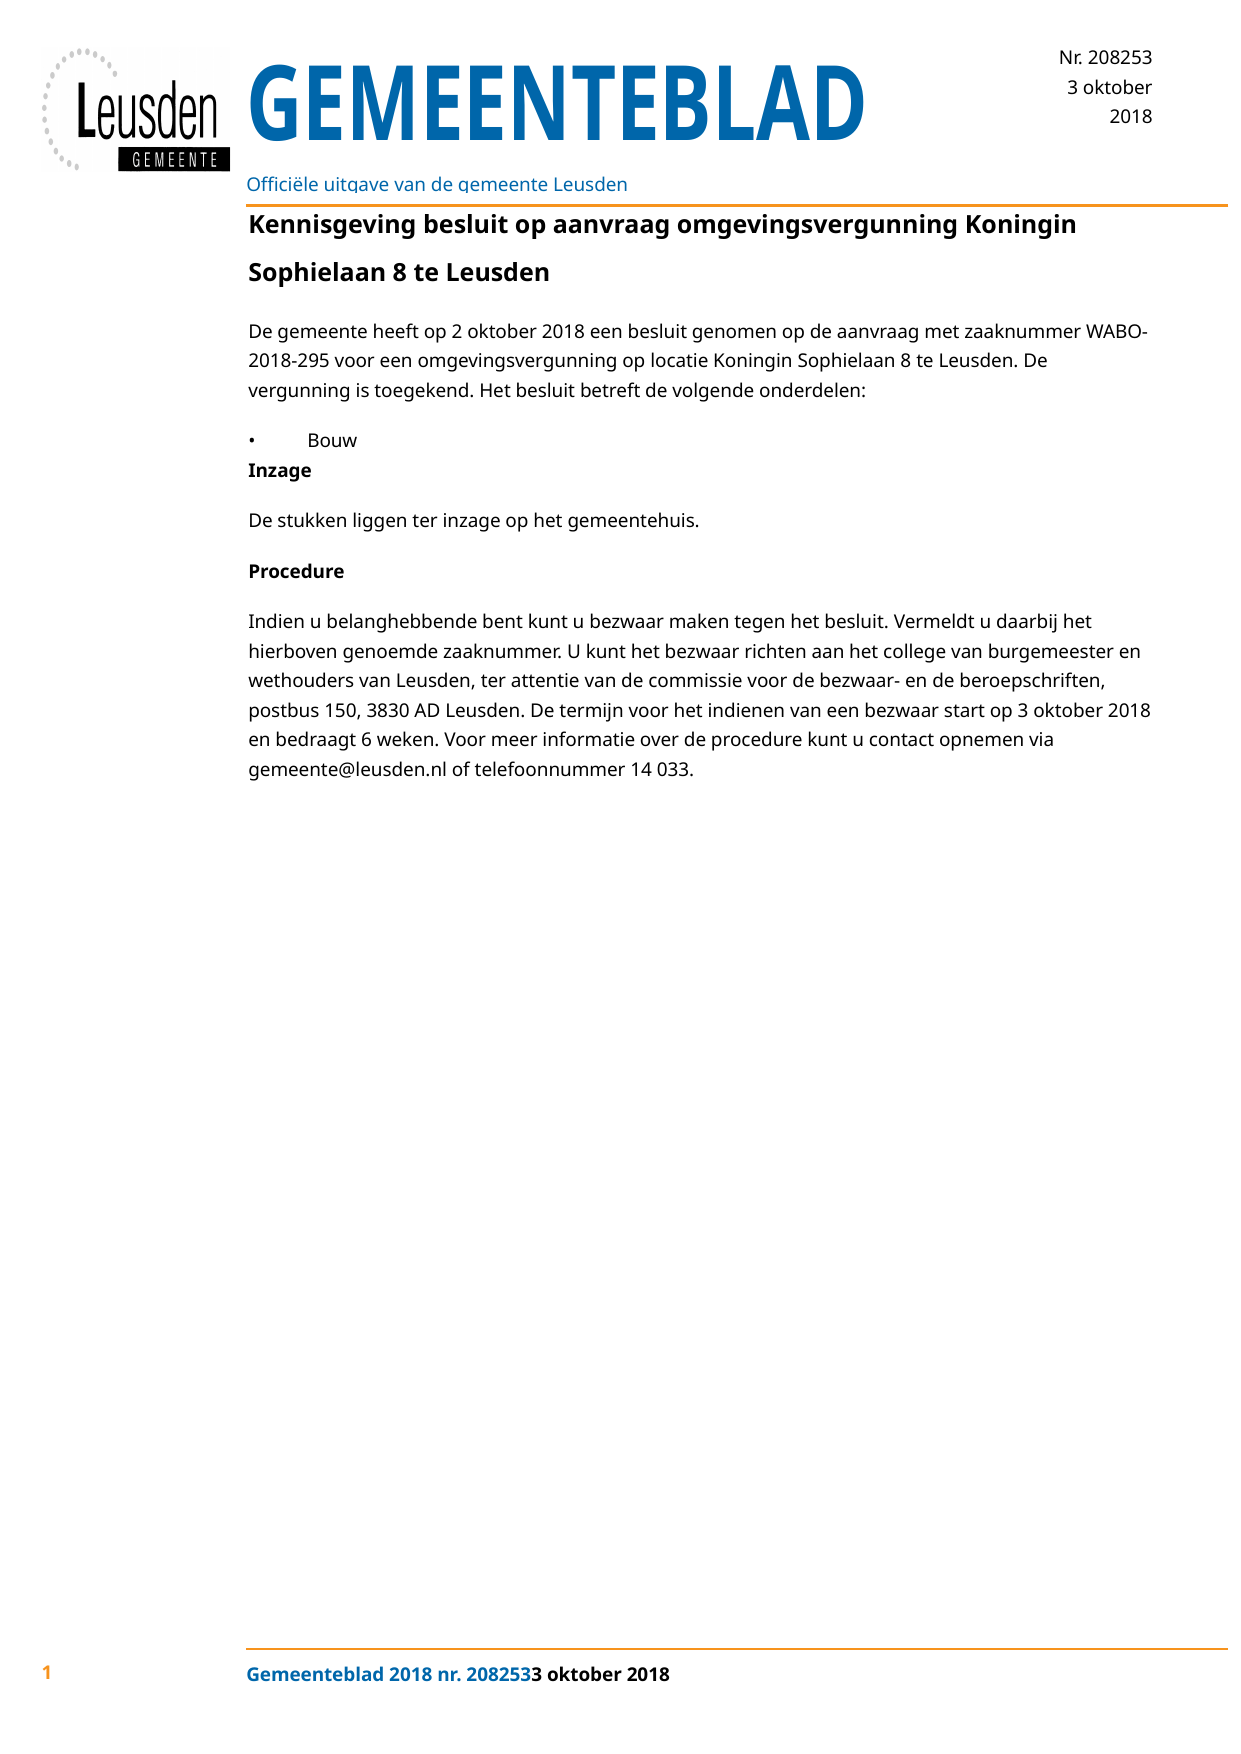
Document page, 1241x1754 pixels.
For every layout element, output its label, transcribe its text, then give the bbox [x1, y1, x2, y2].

text Indien u belanghebbende bent kunt u bezwaar maken tegen het besluit. Vermeldt u daarbij het hierboven genoemde zaaknummer. U kunt het bezwaar richten aan het college van burgemeester en wethouders van Leusden, ter attentie van de commissie voor de bezwaar- en de beroepschriften, postbus 150, 3830 AD Leusden. De termijn voor het indienen van een bezwaar start op 3 oktober 2018 en bedraagt 6 weken. Voor meer informatie over de procedure kunt u contact opnemen via gemeente@leusden.nl of telefoonnummer 14 033. [248, 608, 1152, 782]
picture [41, 47, 231, 172]
list Bouw [248, 427, 1152, 453]
text De gemeente heeft op 2 oktober 2018 een besluit genomen op de aanvraag met zaaknummer WABO-2018-295 voor een omgevingsvergunning op locatie Koningin Sophielaan 8 te Leusden. De vergunning is toegekend. Het besluit betreft de volgende onderdelen: [248, 318, 1152, 403]
text Procedure [248, 558, 1152, 584]
text Kennisgeving besluit op aanvraag omgevingsvergunning Koningin Sophielaan 8 te Leusden [248, 207, 1152, 288]
text De stukken liggen ter inzage op het gemeentehuis. [248, 507, 1152, 533]
text Inzage [248, 457, 1152, 483]
